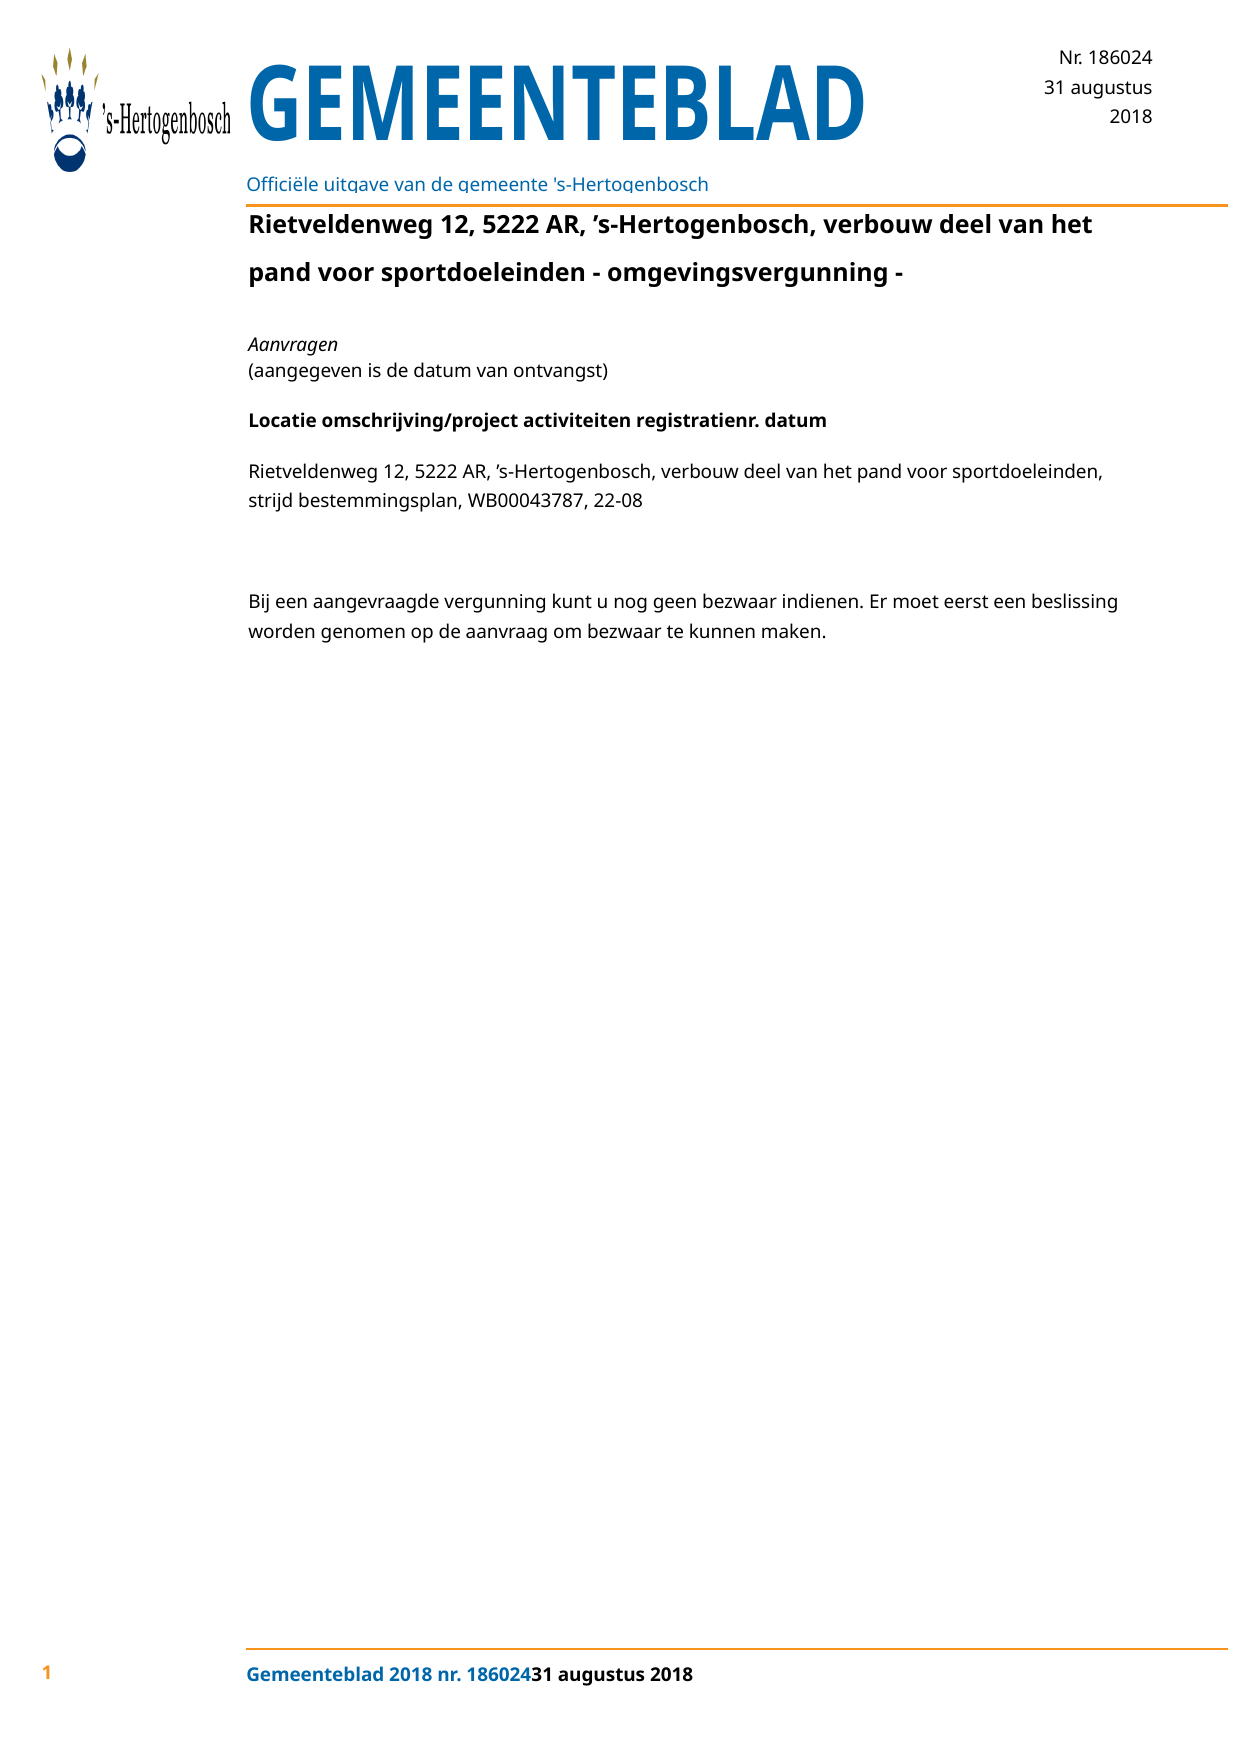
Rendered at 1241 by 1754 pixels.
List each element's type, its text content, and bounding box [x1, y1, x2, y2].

text Rietveldenweg 12, 5222 AR, ’s-Hertogenbosch, verbouw deel van het pand voor sportdoeleinden - omgevingsvergunning - [248, 207, 1152, 288]
text Rietveldenweg 12, 5222 AR, ’s-Hertogenbosch, verbouw deel van het pand voor sportdoeleinden, strijd bestemmingsplan, WB00043787, 22-08 [248, 458, 1152, 513]
text (aangegeven is de datum van ontvangst) [248, 357, 1152, 383]
text Aanvragen [248, 331, 1152, 357]
picture [41, 47, 231, 172]
text Locatie omschrijving/project activiteiten registratienr. datum [248, 408, 1152, 433]
text Bij een aangevraagde vergunning kunt u nog geen bezwaar indienen. Er moet eerst een beslissing worden genomen op de aanvraag om bezwaar te kunnen maken. [248, 588, 1152, 644]
